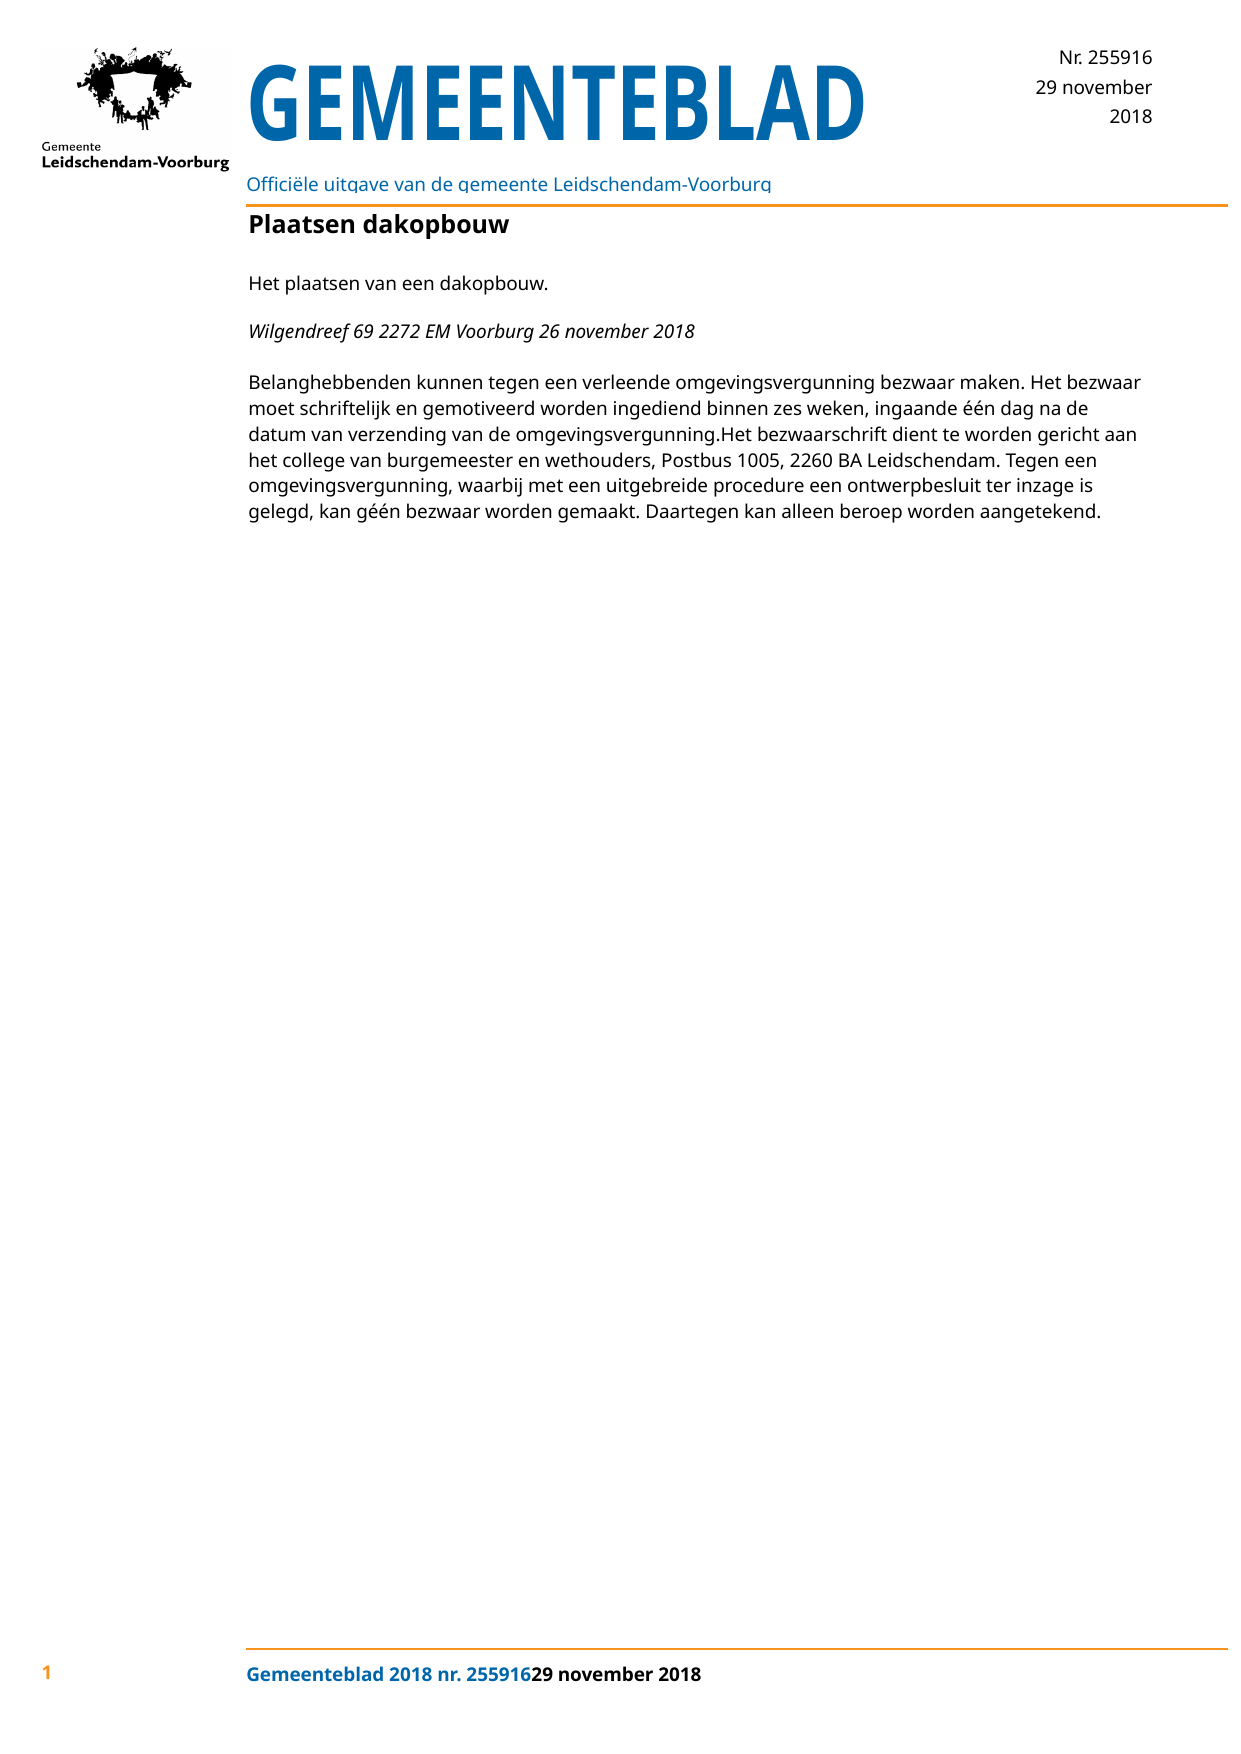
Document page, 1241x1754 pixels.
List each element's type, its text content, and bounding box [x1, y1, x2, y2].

text Plaatsen dakopbouw [248, 207, 1152, 241]
text Het plaatsen van een dakopbouw. [248, 270, 1152, 296]
text Wilgendreef 69 2272 EM Voorburg 26 november 2018 [248, 318, 1152, 344]
picture [41, 47, 231, 172]
text Belanghebbenden kunnen tegen een verleende omgevingsvergunning bezwaar maken. Het bezwaar moet schriftelijk en gemotiveerd worden ingediend binnen zes weken, ingaande één dag na de datum van verzending van de omgevingsvergunning.Het bezwaarschrift dient te worden gericht aan het college van burgemeester en wethouders, Postbus 1005, 2260 BA Leidschendam. Tegen een omgevingsvergunning, waarbij met een uitgebreide procedure een ontwerpbesluit ter inzage is gelegd, kan géén bezwaar worden gemaakt. Daartegen kan alleen beroep worden aangetekend. [248, 369, 1152, 524]
